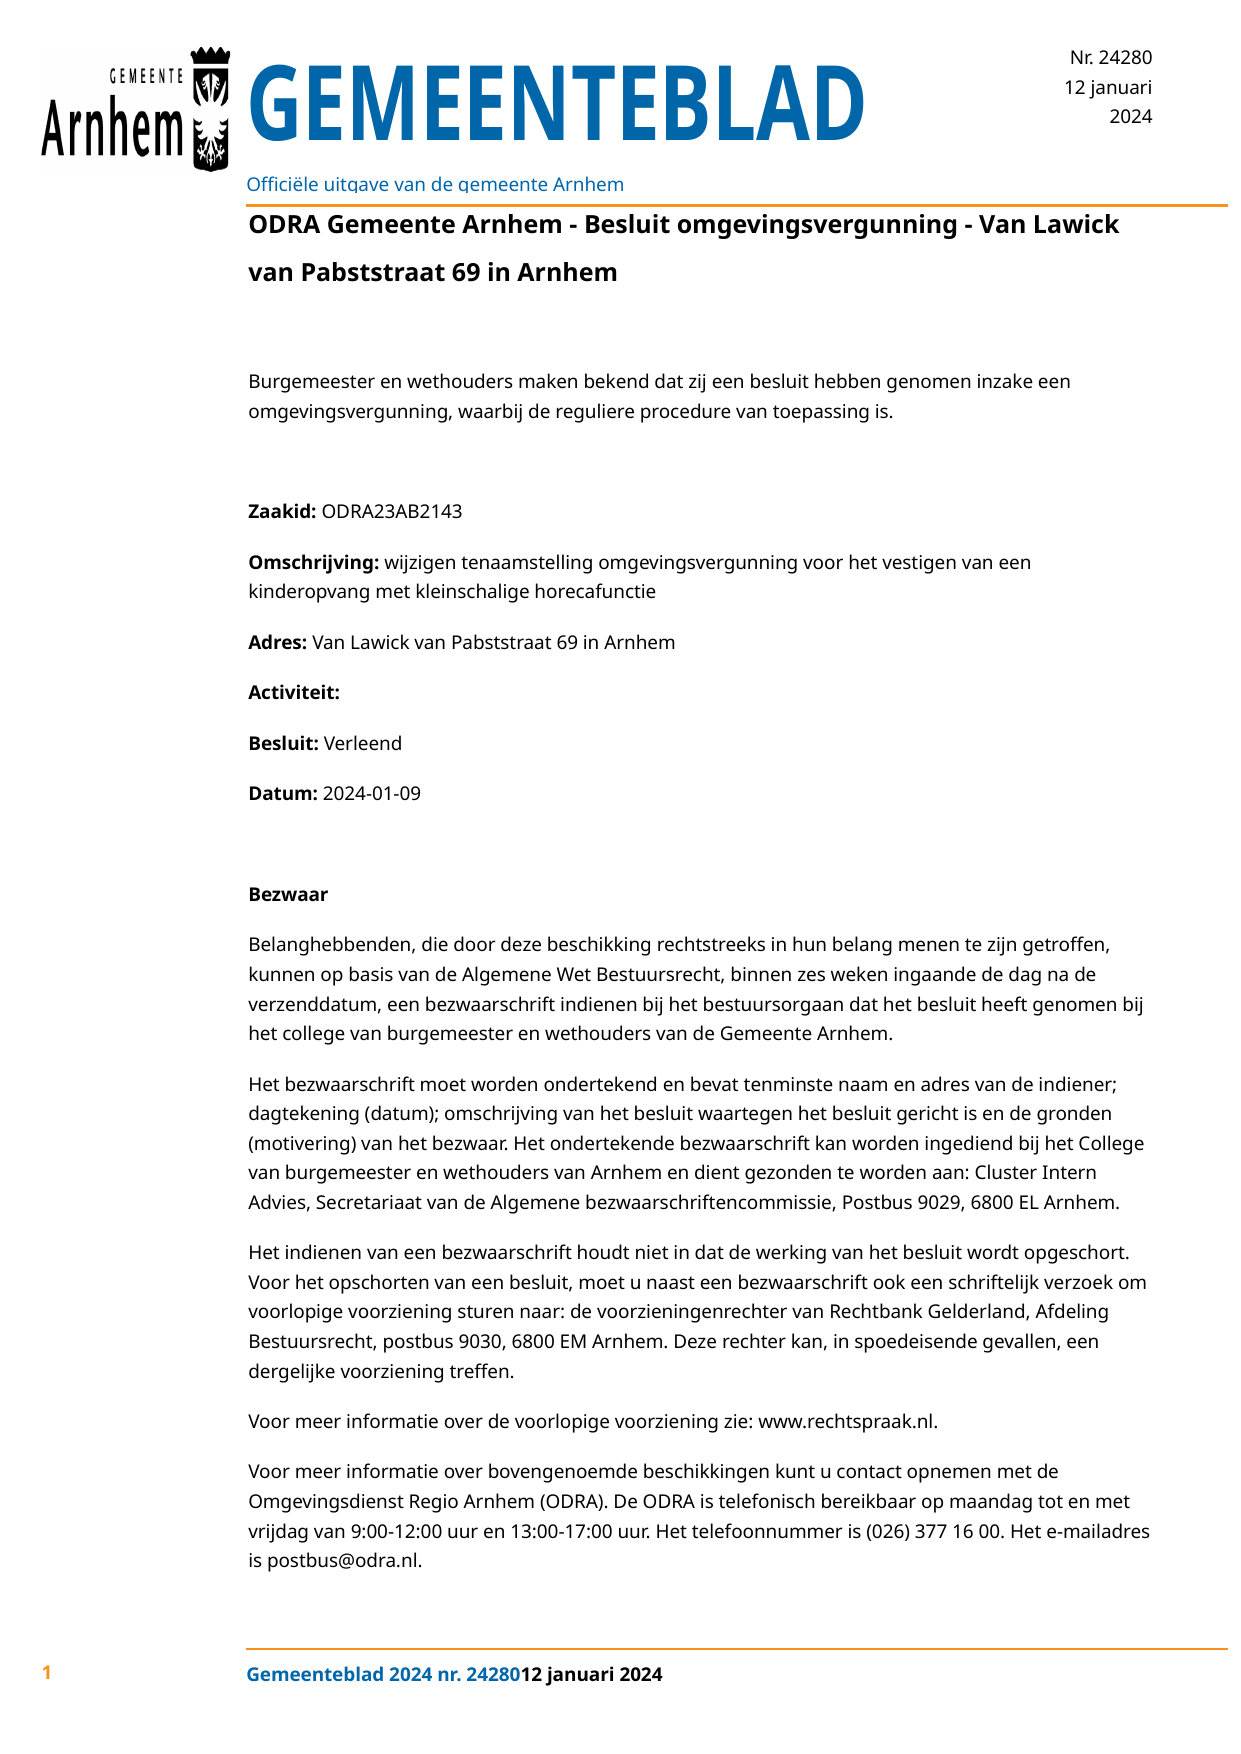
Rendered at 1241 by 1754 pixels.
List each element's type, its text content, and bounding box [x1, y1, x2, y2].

text Bezwaar [248, 881, 1152, 907]
text Activiteit: [248, 679, 1152, 705]
text Zaakid: ODRA23AB2143 [248, 499, 1152, 524]
picture [41, 47, 231, 172]
text Voor meer informatie over de voorlopige voorziening zie: www.rechtspraak.nl. [248, 1408, 1152, 1434]
text Burgemeester en wethouders maken bekend dat zij een besluit hebben genomen inzake een omgevingsvergunning, waarbij de reguliere procedure van toepassing is. [248, 368, 1152, 424]
text ODRA Gemeente Arnhem - Besluit omgevingsvergunning - Van Lawick van Pabststraat 69 in Arnhem [248, 207, 1152, 288]
text Adres: Van Lawick van Pabststraat 69 in Arnhem [248, 629, 1152, 655]
text Het bezwaarschrift moet worden ondertekend en bevat tenminste naam en adres van de indiener; dagtekening (datum); omschrijving van het besluit waartegen het besluit gericht is en de gronden (motivering) van het bezwaar. Het ondertekende bezwaarschrift kan worden ingediend bij het College van burgemeester en wethouders van Arnhem en dient gezonden te worden aan: Cluster Intern Advies, Secretariaat van de Algemene bezwaarschriftencommissie, Postbus 9029, 6800 EL Arnhem. [248, 1071, 1152, 1215]
text Belanghebbenden, die door deze beschikking rechtstreeks in hun belang menen te zijn getroffen, kunnen op basis van de Algemene Wet Bestuursrecht, binnen zes weken ingaande de dag na de verzenddatum, een bezwaarschrift indienen bij het bestuursorgaan dat het besluit heeft genomen bij het college van burgemeester en wethouders van de Gemeente Arnhem. [248, 932, 1152, 1046]
text Het indienen van een bezwaarschrift houdt niet in dat de werking van het besluit wordt opgeschort. Voor het opschorten van een besluit, moet u naast een bezwaarschrift ook een schriftelijk verzoek om voorlopige voorziening sturen naar: de voorzieningenrechter van Rechtbank Gelderland, Afdeling Bestuursrecht, postbus 9030, 6800 EM Arnhem. Deze rechter kan, in spoedeisende gevallen, een dergelijke voorziening treffen. [248, 1239, 1152, 1384]
text Omschrijving: wijzigen tenaamstelling omgevingsvergunning voor het vestigen van een kinderopvang met kleinschalige horecafunctie [248, 549, 1152, 604]
text Datum: 2024-01-09 [248, 780, 1152, 806]
text Voor meer informatie over bovengenoemde beschikkingen kunt u contact opnemen met de Omgevingsdienst Regio Arnhem (ODRA). De ODRA is telefonisch bereikbaar op maandag tot en met vrijdag van 9:00-12:00 uur en 13:00-17:00 uur. Het telefoonnummer is (026) 377 16 00. Het e-mailadres is postbus@odra.nl. [248, 1459, 1152, 1573]
text Besluit: Verleend [248, 730, 1152, 756]
